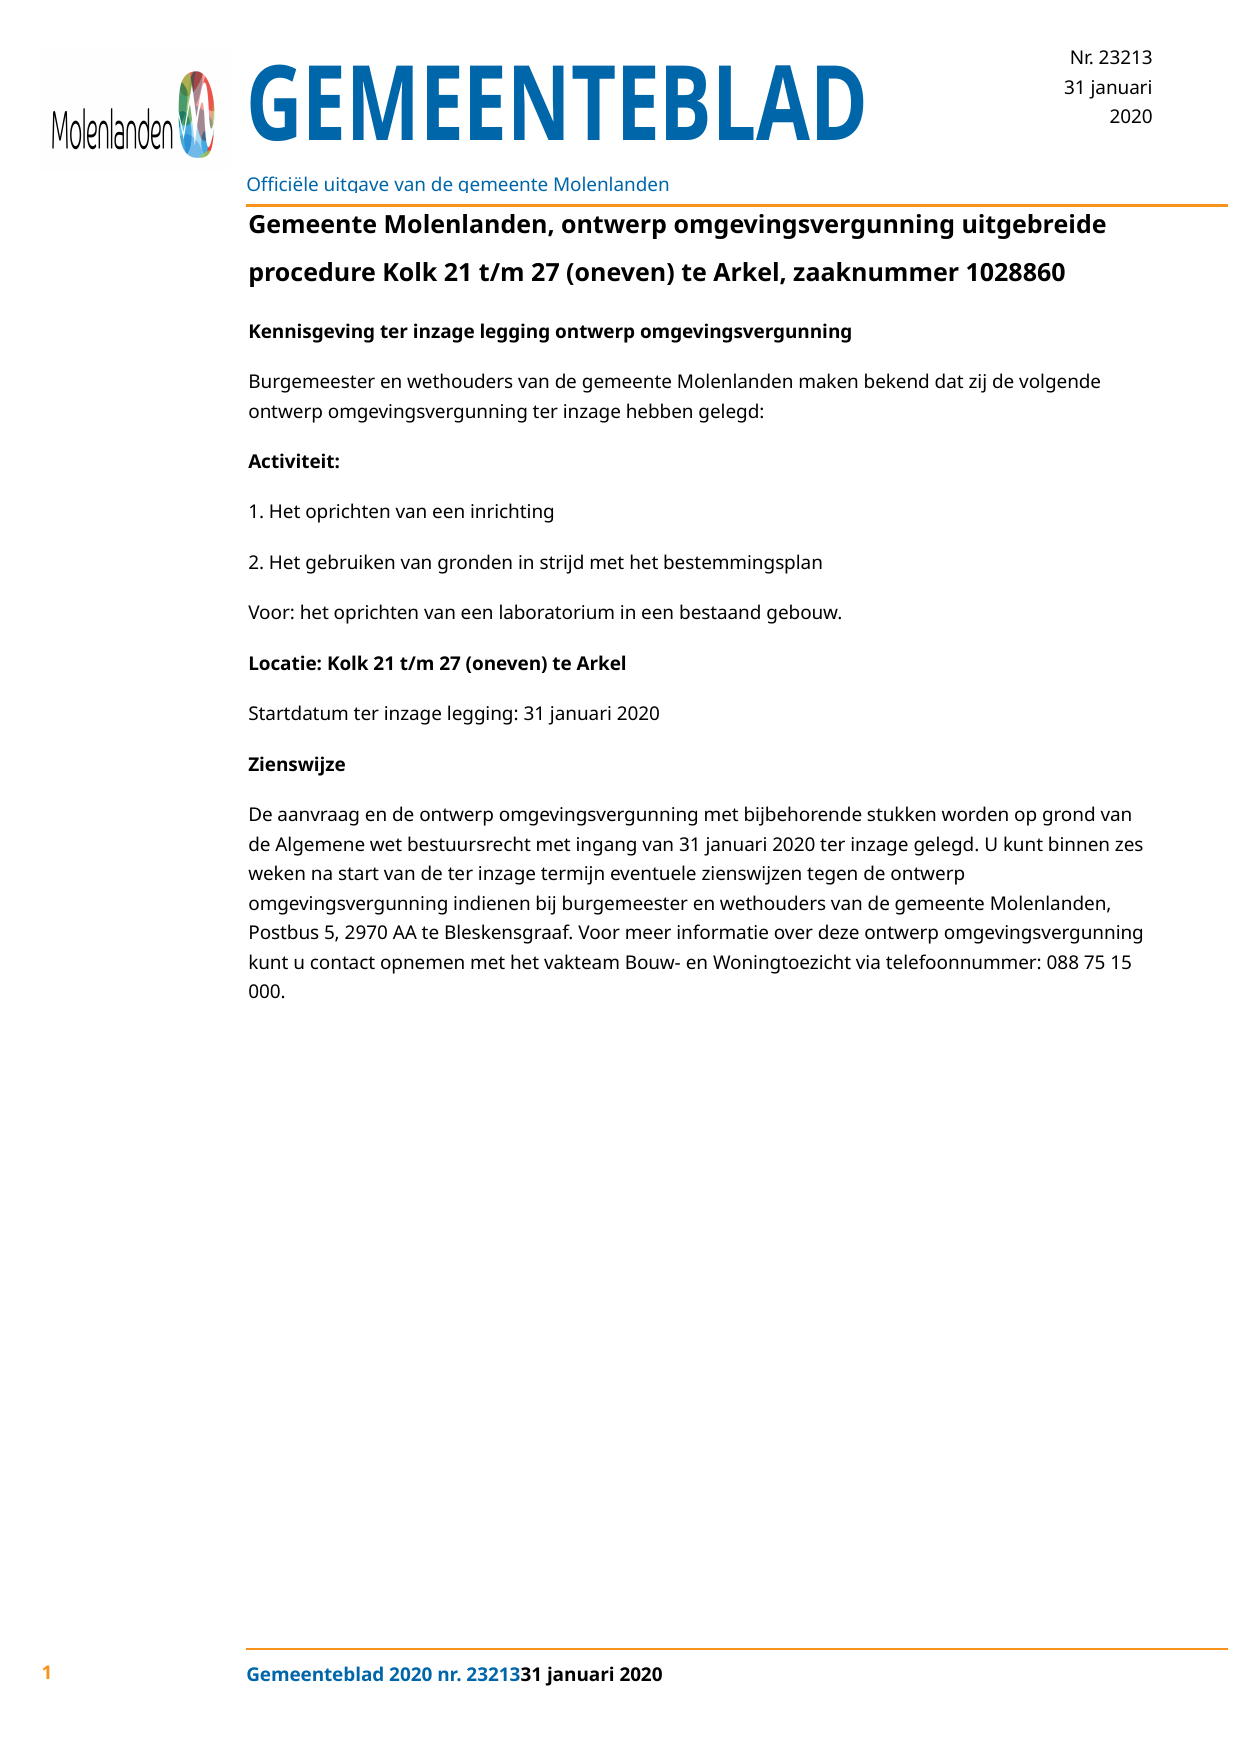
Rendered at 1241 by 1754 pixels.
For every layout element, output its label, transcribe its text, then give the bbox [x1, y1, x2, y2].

text Gemeente Molenlanden, ontwerp omgevingsvergunning uitgebreide procedure Kolk 21 t/m 27 (oneven) te Arkel, zaaknummer 1028860 [248, 207, 1152, 288]
text 1. Het oprichten van een inrichting [248, 499, 1152, 524]
text 2. Het gebruiken van gronden in strijd met het bestemmingsplan [248, 549, 1152, 575]
text De aanvraag en de ontwerp omgevingsvergunning met bijbehorende stukken worden op grond van de Algemene wet bestuursrecht met ingang van 31 januari 2020 ter inzage gelegd. U kunt binnen zes weken na start van de ter inzage termijn eventuele zienswijzen tegen de ontwerp omgevingsvergunning indienen bij burgemeester en wethouders van de gemeente Molenlanden, Postbus 5, 2970 AA te Bleskensgraaf. Voor meer informatie over deze ontwerp omgevingsvergunning kunt u contact opnemen met het vakteam Bouw- en Woningtoezicht via telefoonnummer: 088 75 15 000. [248, 801, 1152, 1004]
picture [41, 47, 231, 172]
text Locatie: Kolk 21 t/m 27 (oneven) te Arkel [248, 650, 1152, 676]
text Voor: het oprichten van een laboratorium in een bestaand gebouw. [248, 599, 1152, 625]
text Startdatum ter inzage legging: 31 januari 2020 [248, 700, 1152, 726]
text Burgemeester en wethouders van de gemeente Molenlanden maken bekend dat zij de volgende ontwerp omgevingsvergunning ter inzage hebben gelegd: [248, 368, 1152, 424]
text Kennisgeving ter inzage legging ontwerp omgevingsvergunning [248, 318, 1152, 344]
text Activiteit: [248, 448, 1152, 474]
text Zienswijze [248, 751, 1152, 777]
